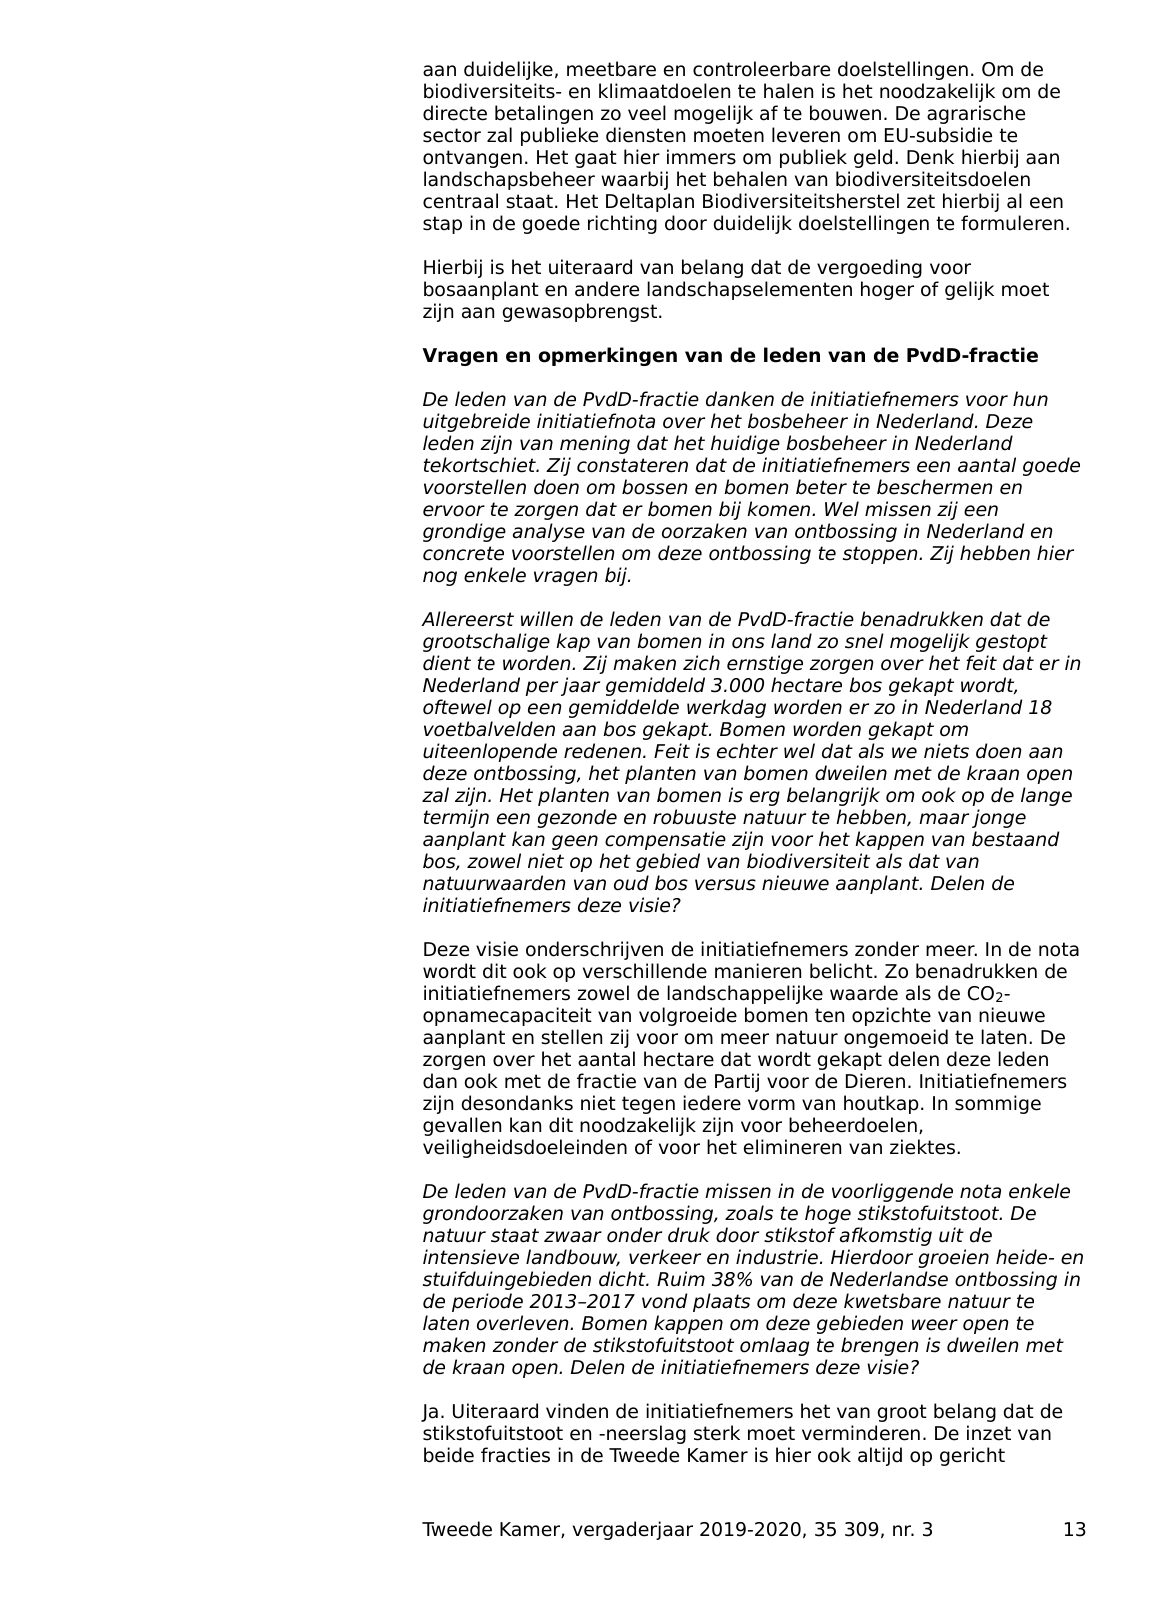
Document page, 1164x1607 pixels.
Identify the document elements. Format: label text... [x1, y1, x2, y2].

text Allereerst willen de leden van de PvdD-fractie benadrukken dat de grootschalige kap van bomen in ons land zo snel mogelijk gestopt dient te worden. Zij maken zich ernstige zorgen over het feit dat er in Nederland per jaar gemiddeld 3.000 hectare bos gekapt wordt, oftewel op een gemiddelde werkdag worden er zo in Nederland 18 voetbalvelden aan bos gekapt. Bomen worden gekapt om uiteenlopende redenen. Feit is echter wel dat als we niets doen aan deze ontbossing, het planten van bomen dweilen met de kraan open zal zijn. Het planten van bomen is erg belangrijk om ook op de lange termijn een gezonde en robuuste natuur te hebben, maar jonge aanplant kan geen compensatie zijn voor het kappen van bestaand bos, zowel niet op het gebied van biodiversiteit als dat van natuurwaarden van oud bos versus nieuwe aanplant. Delen de initiatiefnemers deze visie? [422, 609, 1087, 917]
text aan duidelijke, meetbare en controleerbare doelstellingen. Om de biodiversiteits- en klimaatdoelen te halen is het noodzakelijk om de directe betalingen zo veel mogelijk af te bouwen. De agrarische sector zal publieke diensten moeten leveren om EU-subsidie te ontvangen. Het gaat hier immers om publiek geld. Denk hierbij aan landschapsbeheer waarbij het behalen van biodiversiteitsdoelen centraal staat. Het Deltaplan Biodiversiteitsherstel zet hierbij al een stap in de goede richting door duidelijk doelstellingen te formuleren. [422, 59, 1087, 235]
text De leden van de PvdD-fractie missen in de voorliggende nota enkele grondoorzaken van ontbossing, zoals te hoge stikstofuitstoot. De natuur staat zwaar onder druk door stikstof afkomstig uit de intensieve landbouw, verkeer en industrie. Hierdoor groeien heide- en stuifduingebieden dicht. Ruim 38% van de Nederlandse ontbossing in de periode 2013–2017 vond plaats om deze kwetsbare natuur te laten overleven. Bomen kappen om deze gebieden weer open te maken zonder de stikstofuitstoot omlaag te brengen is dweilen met de kraan open. Delen de initiatiefnemers deze visie? [422, 1181, 1087, 1379]
text Ja. Uiteraard vinden de initiatiefnemers het van groot belang dat de stikstofuitstoot en -neerslag sterk moet verminderen. De inzet van beide fracties in de Tweede Kamer is hier ook altijd op gericht [422, 1401, 1087, 1467]
text Deze visie onderschrijven de initiatiefnemers zonder meer. In de nota wordt dit ook op verschillende manieren belicht. Zo benadrukken de initiatiefnemers zowel de landschappelijke waarde als de CO2-opnamecapaciteit van volgroeide bomen ten opzichte van nieuwe aanplant en stellen zij voor om meer natuur ongemoeid te laten. De zorgen over het aantal hectare dat wordt gekapt delen deze leden dan ook met de fractie van de Partij voor de Dieren. Initiatiefnemers zijn desondanks niet tegen iedere vorm van houtkap. In sommige gevallen kan dit noodzakelijk zijn voor beheerdoelen, veiligheidsdoeleinden of voor het elimineren van ziektes. [422, 939, 1087, 1159]
text Hierbij is het uiteraard van belang dat de vergoeding voor bosaanplant en andere landschapselementen hoger of gelijk moet zijn aan gewasopbrengst. [422, 257, 1087, 323]
subtitle Vragen en opmerkingen van de leden van de PvdD-fractie [422, 345, 1087, 367]
text De leden van de PvdD-fractie danken de initiatiefnemers voor hun uitgebreide initiatiefnota over het bosbeheer in Nederland. Deze leden zijn van mening dat het huidige bosbeheer in Nederland tekortschiet. Zij constateren dat de initiatiefnemers een aantal goede voorstellen doen om bossen en bomen beter te beschermen en ervoor te zorgen dat er bomen bij komen. Wel missen zij een grondige analyse van de oorzaken van ontbossing in Nederland en concrete voorstellen om deze ontbossing te stoppen. Zij hebben hier nog enkele vragen bij. [422, 389, 1087, 587]
